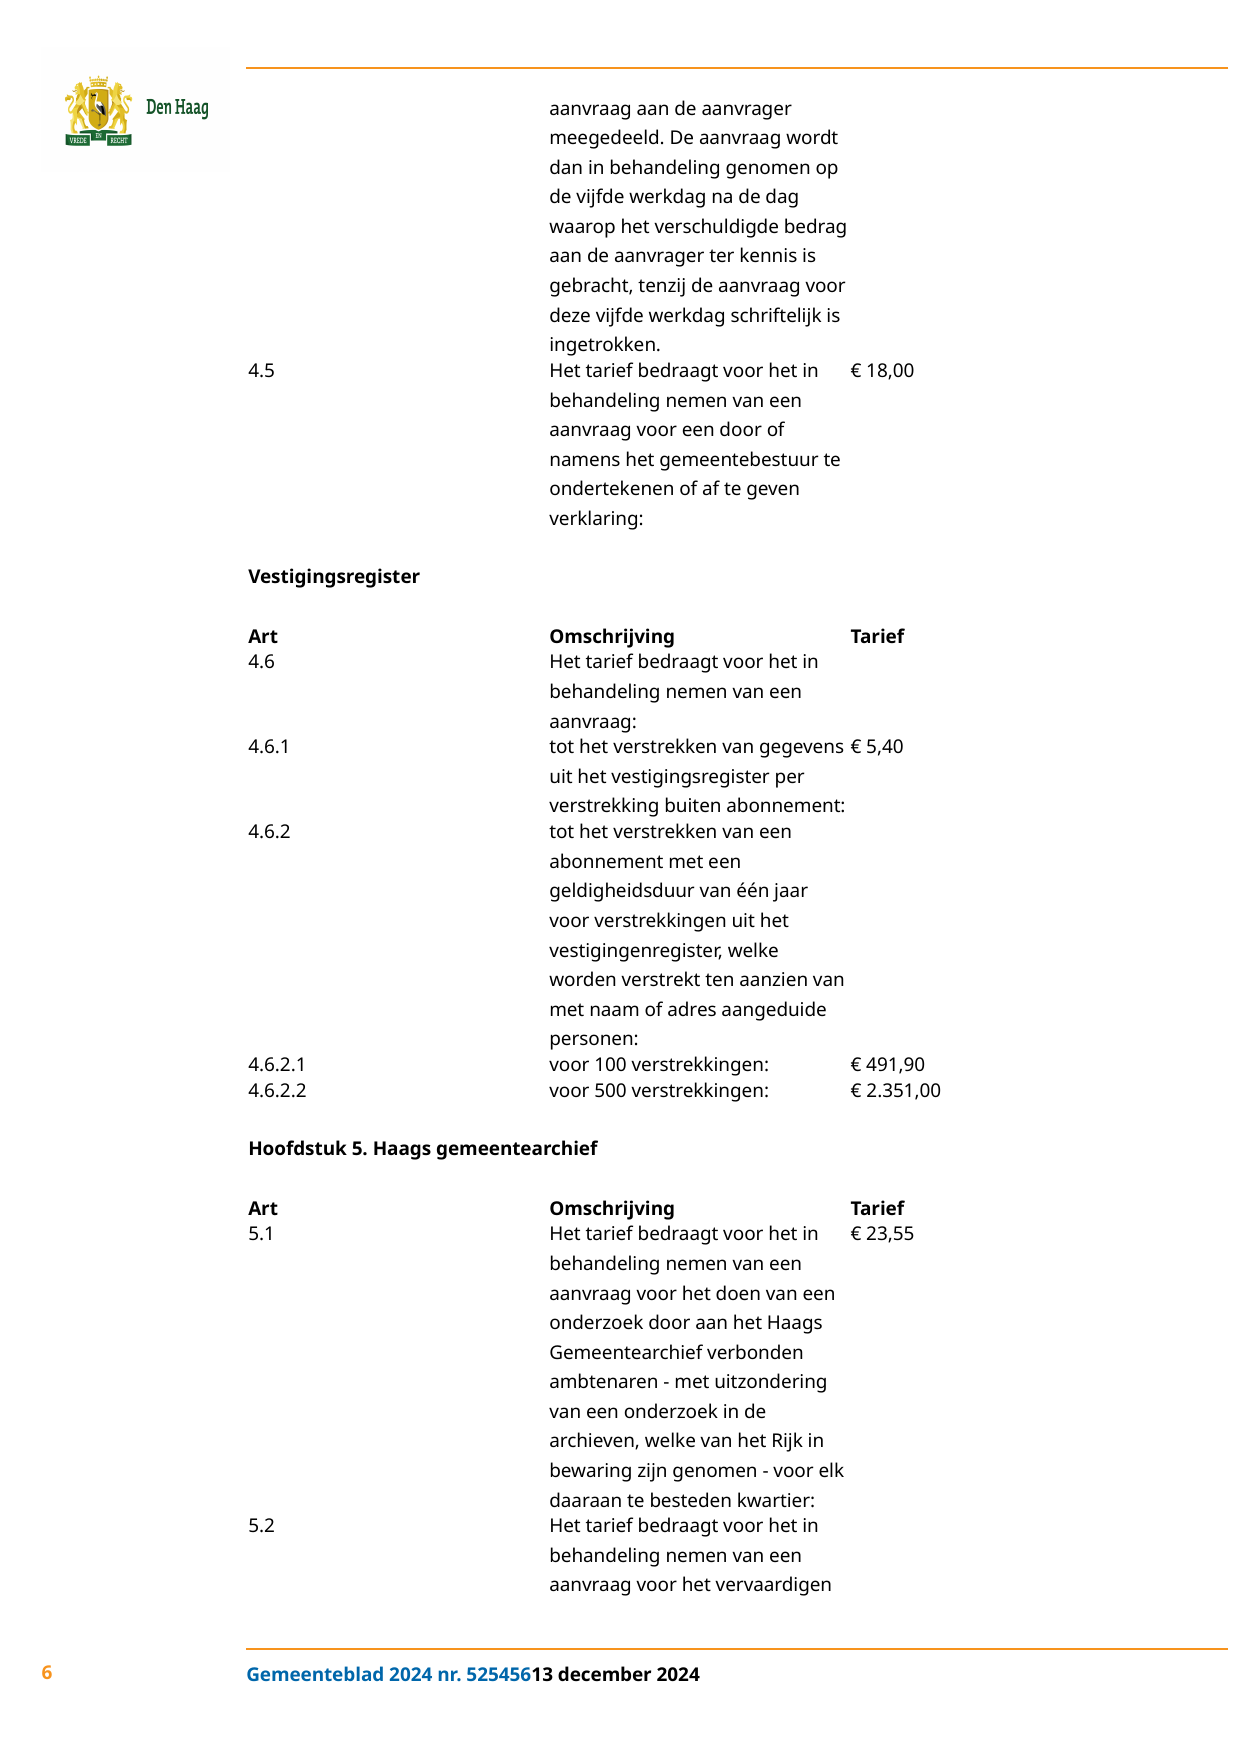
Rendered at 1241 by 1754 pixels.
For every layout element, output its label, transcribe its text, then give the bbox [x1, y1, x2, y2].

table_cell € 5,40 [850, 734, 1152, 818]
table_cell € 491,90 [850, 1051, 1152, 1077]
table_cell 4.6.2 [248, 819, 549, 1051]
picture [41, 47, 231, 172]
table_cell € 23,55 [850, 1221, 1152, 1512]
table_cell 4.6.2.2 [248, 1077, 549, 1103]
table_cell Het tarief bedraagt voor het in behandeling nemen van een aanvraag voor een door of namens het gemeentebestuur te ondertekenen of af te geven verklaring: [549, 357, 850, 531]
table_cell 4.6.1 [248, 734, 549, 818]
table_cell [850, 819, 1152, 1051]
table_cell 4.6.2.1 [248, 1051, 549, 1077]
text Hoofdstuk 5. Haags gemeentearchief [248, 1136, 1152, 1161]
table_cell aanvraag aan de aanvrager meegedeeld. De aanvraag wordt dan in behandeling genomen op de vijfde werkdag na de dag waarop het verschuldigde bedrag aan de aanvrager ter kennis is gebracht, tenzij de aanvraag voor deze vijfde werkdag schriftelijk is ingetrokken. [549, 95, 850, 357]
table_header Art [248, 1195, 549, 1221]
table_cell Het tarief bedraagt voor het in behandeling nemen van een aanvraag: [549, 649, 850, 733]
table_cell [850, 1513, 1152, 1597]
table_cell Het tarief bedraagt voor het in behandeling nemen van een aanvraag voor het doen van een onderzoek door aan het Haags Gemeentearchief verbonden ambtenaren - met uitzondering van een onderzoek in de archieven, welke van het Rijk in bewaring zijn genomen - voor elk daaraan te besteden kwartier: [549, 1221, 850, 1512]
table_cell [850, 95, 1152, 357]
table_cell 4.5 [248, 357, 549, 531]
table_cell voor 100 verstrekkingen: [549, 1051, 850, 1077]
table_cell 5.2 [248, 1513, 549, 1597]
table_cell € 18,00 [850, 357, 1152, 531]
text Vestigingsregister [248, 564, 1152, 589]
table_header Art [248, 623, 549, 649]
table_header Omschrijving [549, 1195, 850, 1221]
table_cell 5.1 [248, 1221, 549, 1512]
table_cell € 2.351,00 [850, 1077, 1152, 1103]
table_cell Het tarief bedraagt voor het in behandeling nemen van een aanvraag voor het vervaardigen [549, 1513, 850, 1597]
table_cell tot het verstrekken van een abonnement met een geldigheidsduur van één jaar voor verstrekkingen uit het vestigingenregister, welke worden verstrekt ten aanzien van met naam of adres aangeduide personen: [549, 819, 850, 1051]
table_cell voor 500 verstrekkingen: [549, 1077, 850, 1103]
table_cell [850, 649, 1152, 733]
table_header Tarief [850, 623, 1152, 649]
table_cell tot het verstrekken van gegevens uit het vestigingsregister per verstrekking buiten abonnement: [549, 734, 850, 818]
table_header Tarief [850, 1195, 1152, 1221]
table_header Omschrijving [549, 623, 850, 649]
table_cell [248, 95, 549, 357]
table_cell 4.6 [248, 649, 549, 733]
